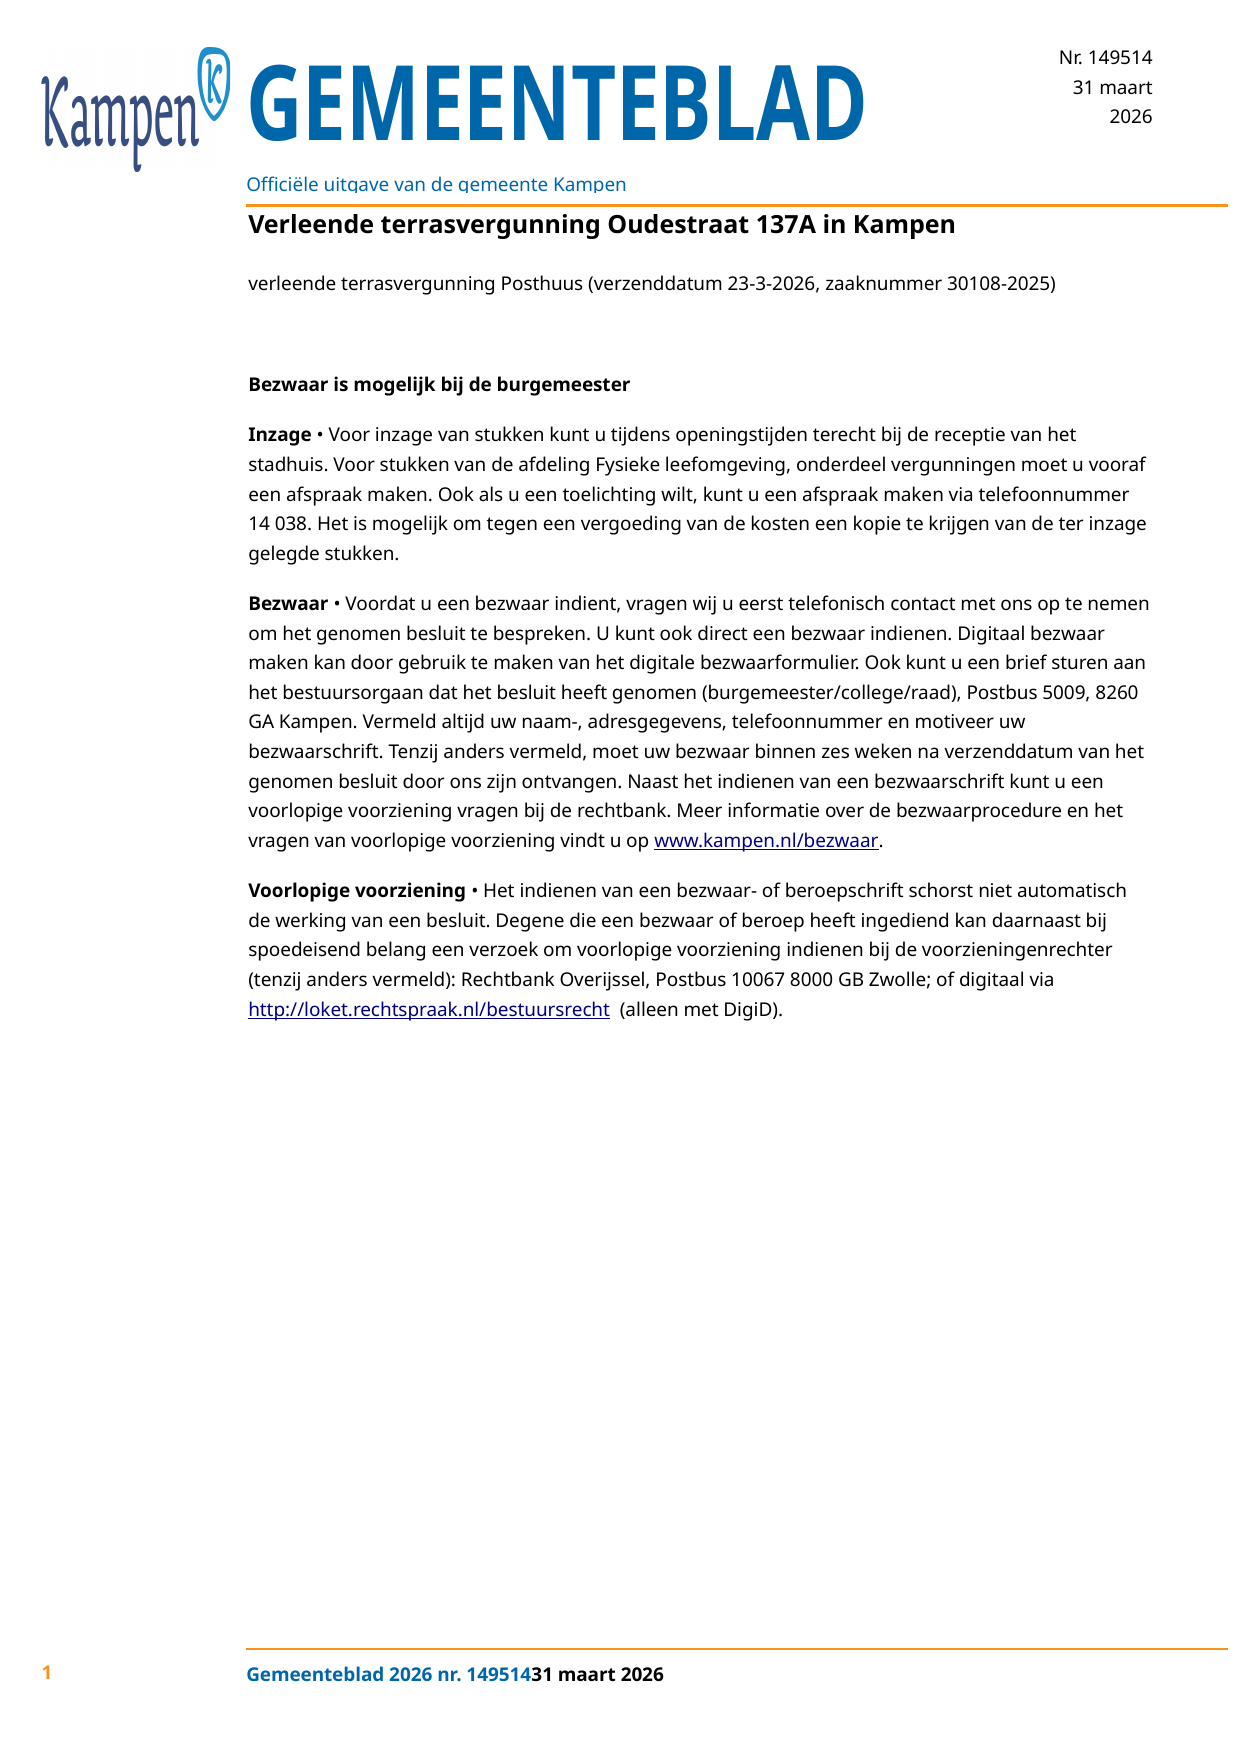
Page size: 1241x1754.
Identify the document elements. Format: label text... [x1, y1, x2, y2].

text Bezwaar • Voordat u een bezwaar indient, vragen wij u eerst telefonisch contact met ons op te nemen om het genomen besluit te bespreken. U kunt ook direct een bezwaar indienen. Digitaal bezwaar maken kan door gebruik te maken van het digitale bezwaarformulier. Ook kunt u een brief sturen aan het bestuursorgaan dat het besluit heeft genomen (burgemeester/college/raad), Postbus 5009, 8260 GA Kampen. Vermeld altijd uw naam-, adresgegevens, telefoonnummer en motiveer uw bezwaarschrift. Tenzij anders vermeld, moet uw bezwaar binnen zes weken na verzenddatum van het genomen besluit door ons zijn ontvangen. Naast het indienen van een bezwaarschrift kunt u een voorlopige voorziening vragen bij de rechtbank. Meer informatie over de bezwaarprocedure en het vragen van voorlopige voorziening vindt u op www.kampen.nl/bezwaar. [248, 590, 1152, 853]
picture [41, 47, 231, 172]
text verleende terrasvergunning Posthuus (verzenddatum 23-3-2026, zaaknummer 30108-2025) [248, 270, 1152, 296]
text Inzage • Voor inzage van stukken kunt u tijdens openingstijden terecht bij de receptie van het stadhuis. Voor stukken van de afdeling Fysieke leefomgeving, onderdeel vergunningen moet u vooraf een afspraak maken. Ook als u een toelichting wilt, kunt u een afspraak maken via telefoonnummer 14 038. Het is mogelijk om tegen een vergoeding van de kosten een kopie te krijgen van de ter inzage gelegde stukken. [248, 422, 1152, 566]
text Voorlopige voorziening • Het indienen van een bezwaar- of beroepschrift schorst niet automatisch de werking van een besluit. Degene die een bezwaar of beroep heeft ingediend kan daarnaast bij spoedeisend belang een verzoek om voorlopige voorziening indienen bij de voorzieningenrechter (tenzij anders vermeld): Rechtbank Overijssel, Postbus 10067 8000 GB Zwolle; of digitaal via http://loket.rechtspraak.nl/bestuursrecht (alleen met DigiD). [248, 877, 1152, 1021]
text Bezwaar is mogelijk bij de burgemeester [248, 371, 1152, 397]
text Verleende terrasvergunning Oudestraat 137A in Kampen [248, 207, 1152, 241]
